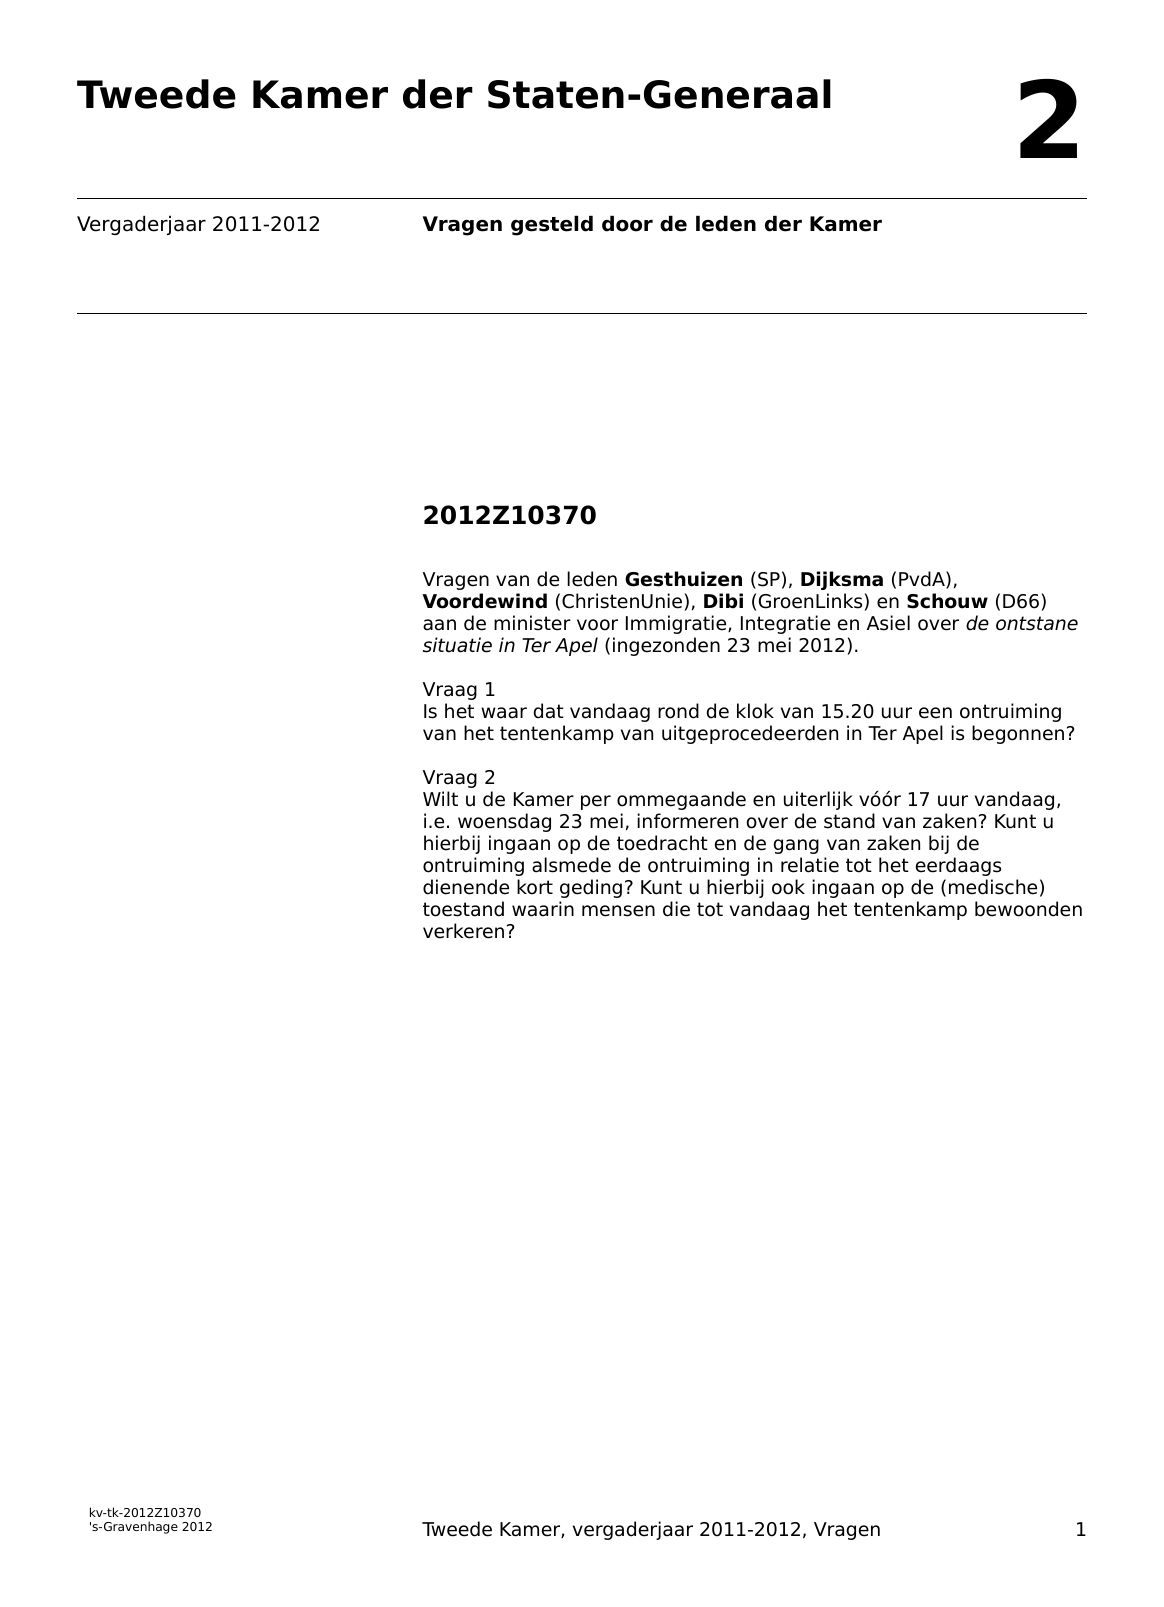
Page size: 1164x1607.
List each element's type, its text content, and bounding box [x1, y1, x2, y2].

table_header 2 [886, 59, 1087, 198]
table_cell Vragen gesteld door de leden der Kamer [422, 199, 1087, 313]
table_cell Vergaderjaar 2011-2012 [77, 199, 422, 313]
text Vragen van de leden Gesthuizen (SP), Dijksma (PvdA), Voordewind (ChristenUnie), Dibi (GroenLinks) en Schouw (D66) aan de minister voor Immigratie, Integratie en Asiel over de ontstane situatie in Ter Apel (ingezonden 23 mei 2012). [422, 569, 1087, 657]
text 2012Z10370 [422, 501, 1087, 531]
text Vraag 1 [422, 679, 1087, 701]
text Is het waar dat vandaag rond de klok van 15.20 uur een ontruiming van het tentenkamp van uitgeprocedeerden in Ter Apel is begonnen? [422, 701, 1087, 745]
text Vraag 2 [422, 767, 1087, 789]
text kv-tk-2012Z10370 [88, 1506, 323, 1520]
text 's-Gravenhage 2012 [88, 1520, 323, 1534]
text Wilt u de Kamer per ommegaande en uiterlijk vóór 17 uur vandaag, i.e. woensdag 23 mei, informeren over de stand van zaken? Kunt u hierbij ingaan op de toedracht en de gang van zaken bij de ontruiming alsmede de ontruiming in relatie tot het eerdaags dienende kort geding? Kunt u hierbij ook ingaan op de (medische) toestand waarin mensen die tot vandaag het tentenkamp bewoonden verkeren? [422, 789, 1087, 943]
table_header Tweede Kamer der Staten-Generaal [77, 59, 886, 198]
